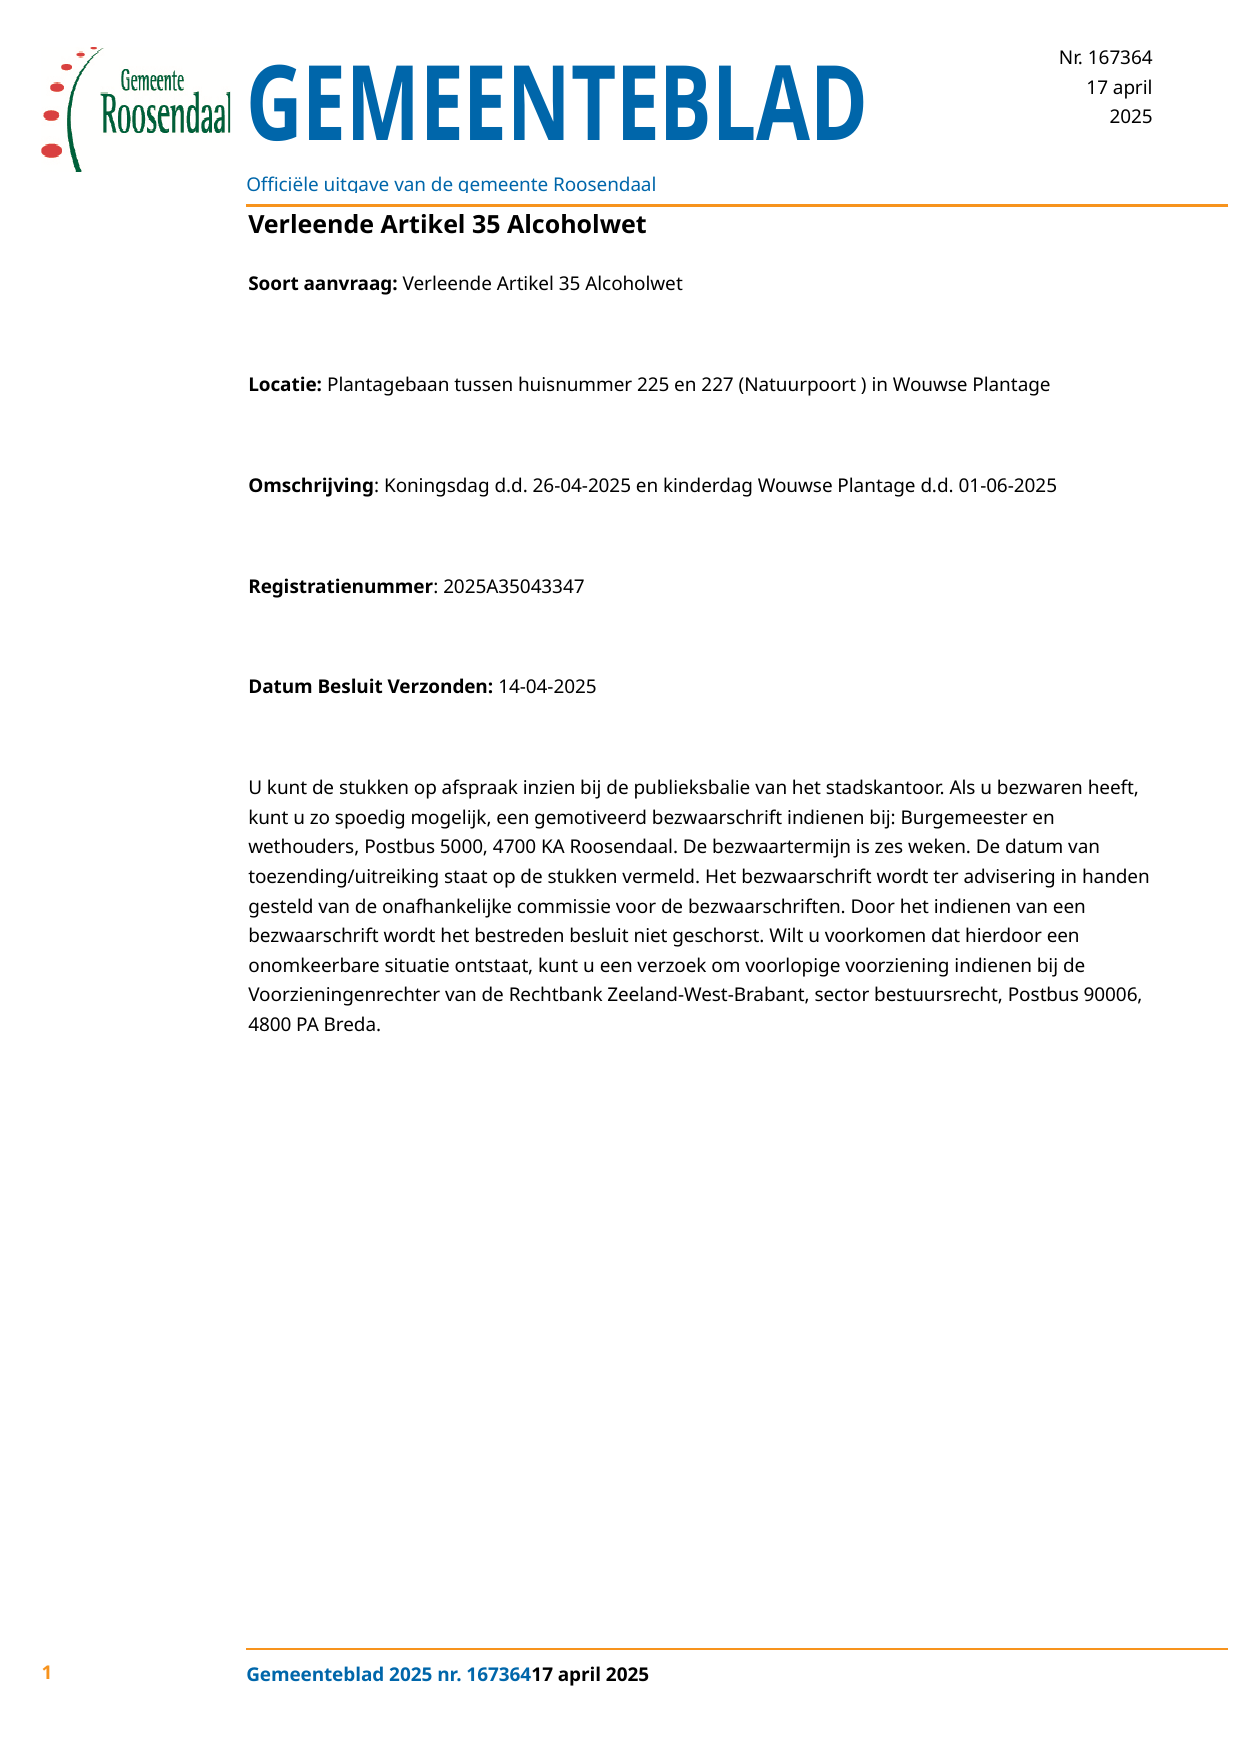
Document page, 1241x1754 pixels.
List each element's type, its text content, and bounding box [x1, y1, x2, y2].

text Verleende Artikel 35 Alcoholwet [248, 207, 1152, 241]
text Soort aanvraag: Verleende Artikel 35 Alcoholwet [248, 270, 1152, 296]
text Locatie: Plantagebaan tussen huisnummer 225 en 227 (Natuurpoort ) in Wouwse Plantage [248, 371, 1152, 397]
text Registratienummer: 2025A35043347 [248, 573, 1152, 598]
picture [41, 47, 231, 172]
text Omschrijving: Koningsdag d.d. 26-04-2025 en kinderdag Wouwse Plantage d.d. 01-06-2025 [248, 472, 1152, 498]
text Datum Besluit Verzonden: 14-04-2025 [248, 674, 1152, 699]
text U kunt de stukken op afspraak inzien bij de publieksbalie van het stadskantoor. Als u bezwaren heeft, kunt u zo spoedig mogelijk, een gemotiveerd bezwaarschrift indienen bij: Burgemeester en wethouders, Postbus 5000, 4700 KA Roosendaal. De bezwaartermijn is zes weken. De datum van toezending/uitreiking staat op de stukken vermeld. Het bezwaarschrift wordt ter advisering in handen gesteld van de onafhankelijke commissie voor de bezwaarschriften. Door het indienen van een bezwaarschrift wordt het bestreden besluit niet geschorst. Wilt u voorkomen dat hierdoor een onomkeerbare situatie ontstaat, kunt u een verzoek om voorlopige voorziening indienen bij de Voorzieningenrechter van de Rechtbank Zeeland-West-Brabant, sector bestuursrecht, Postbus 90006, 4800 PA Breda. [248, 774, 1152, 1037]
